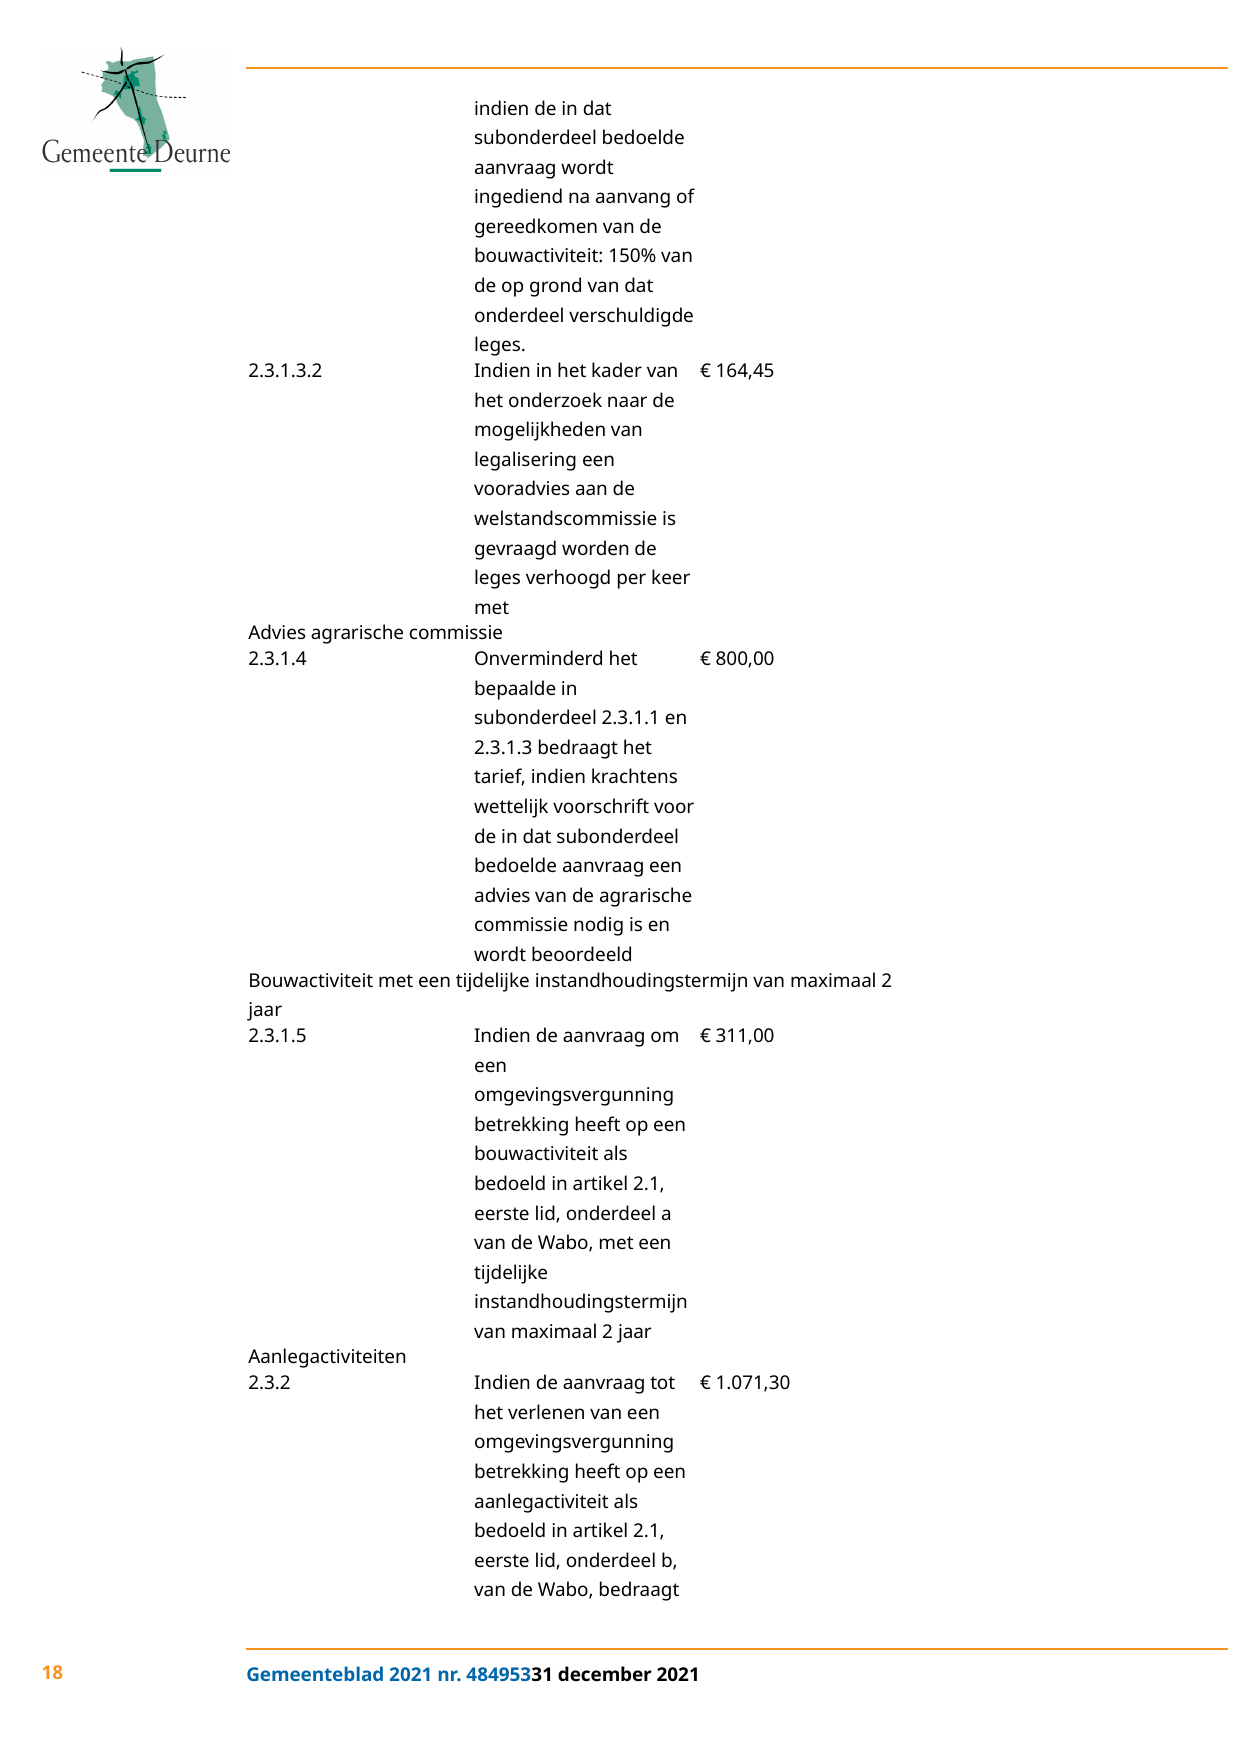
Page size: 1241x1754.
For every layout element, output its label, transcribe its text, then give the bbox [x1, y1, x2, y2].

table_cell 2.3.2 [248, 1370, 474, 1602]
table_cell Indien de aanvraag tot het verlenen van een omgevingsvergunning betrekking heeft op een aanlegactiviteit als bedoeld in artikel 2.1, eerste lid, onderdeel b, van de Wabo, bedraagt [474, 1370, 700, 1602]
table_cell [926, 1370, 1152, 1602]
table_cell Indien in het kader van het onderzoek naar de mogelijkheden van legalisering een vooradvies aan de welstandscommissie is gevraagd worden de leges verhoogd per keer met [474, 357, 700, 619]
table_cell [926, 645, 1152, 967]
table_cell € 1.071,30 [700, 1370, 926, 1602]
table_cell Advies agrarische commissie [248, 620, 926, 645]
table_cell [926, 1022, 1152, 1344]
table_cell € 311,00 [700, 1022, 926, 1344]
table_cell Onverminderd het bepaalde in subonderdeel 2.3.1.1 en 2.3.1.3 bedraagt het tarief, indien krachtens wettelijk voorschrift voor de in dat subonderdeel bedoelde aanvraag een advies van de agrarische commissie nodig is en wordt beoordeeld [474, 645, 700, 967]
table_cell € 800,00 [700, 645, 926, 967]
table_cell Indien de aanvraag om een omgevingsvergunning betrekking heeft op een bouwactiviteit als bedoeld in artikel 2.1, eerste lid, onderdeel a van de Wabo, met een tijdelijke instandhoudingstermijn van maximaal 2 jaar [474, 1022, 700, 1344]
table_cell Aanlegactiviteiten [248, 1344, 926, 1369]
table_cell [926, 620, 1152, 645]
table_cell 2.3.1.4 [248, 645, 474, 967]
table_cell [926, 357, 1152, 619]
table_cell [248, 95, 474, 357]
picture [41, 47, 231, 172]
table_cell indien de in dat subonderdeel bedoelde aanvraag wordt ingediend na aanvang of gereedkomen van de bouwactiviteit: 150% van de op grond van dat onderdeel verschuldigde leges. [474, 95, 700, 357]
table_cell [926, 95, 1152, 357]
table_cell € 164,45 [700, 357, 926, 619]
table_cell [700, 95, 926, 357]
table_cell [926, 1344, 1152, 1369]
table_cell 2.3.1.3.2 [248, 357, 474, 619]
table_cell [926, 967, 1152, 1022]
table_cell Bouwactiviteit met een tijdelijke instandhoudingstermijn van maximaal 2 jaar [248, 967, 926, 1022]
table_cell 2.3.1.5 [248, 1022, 474, 1344]
